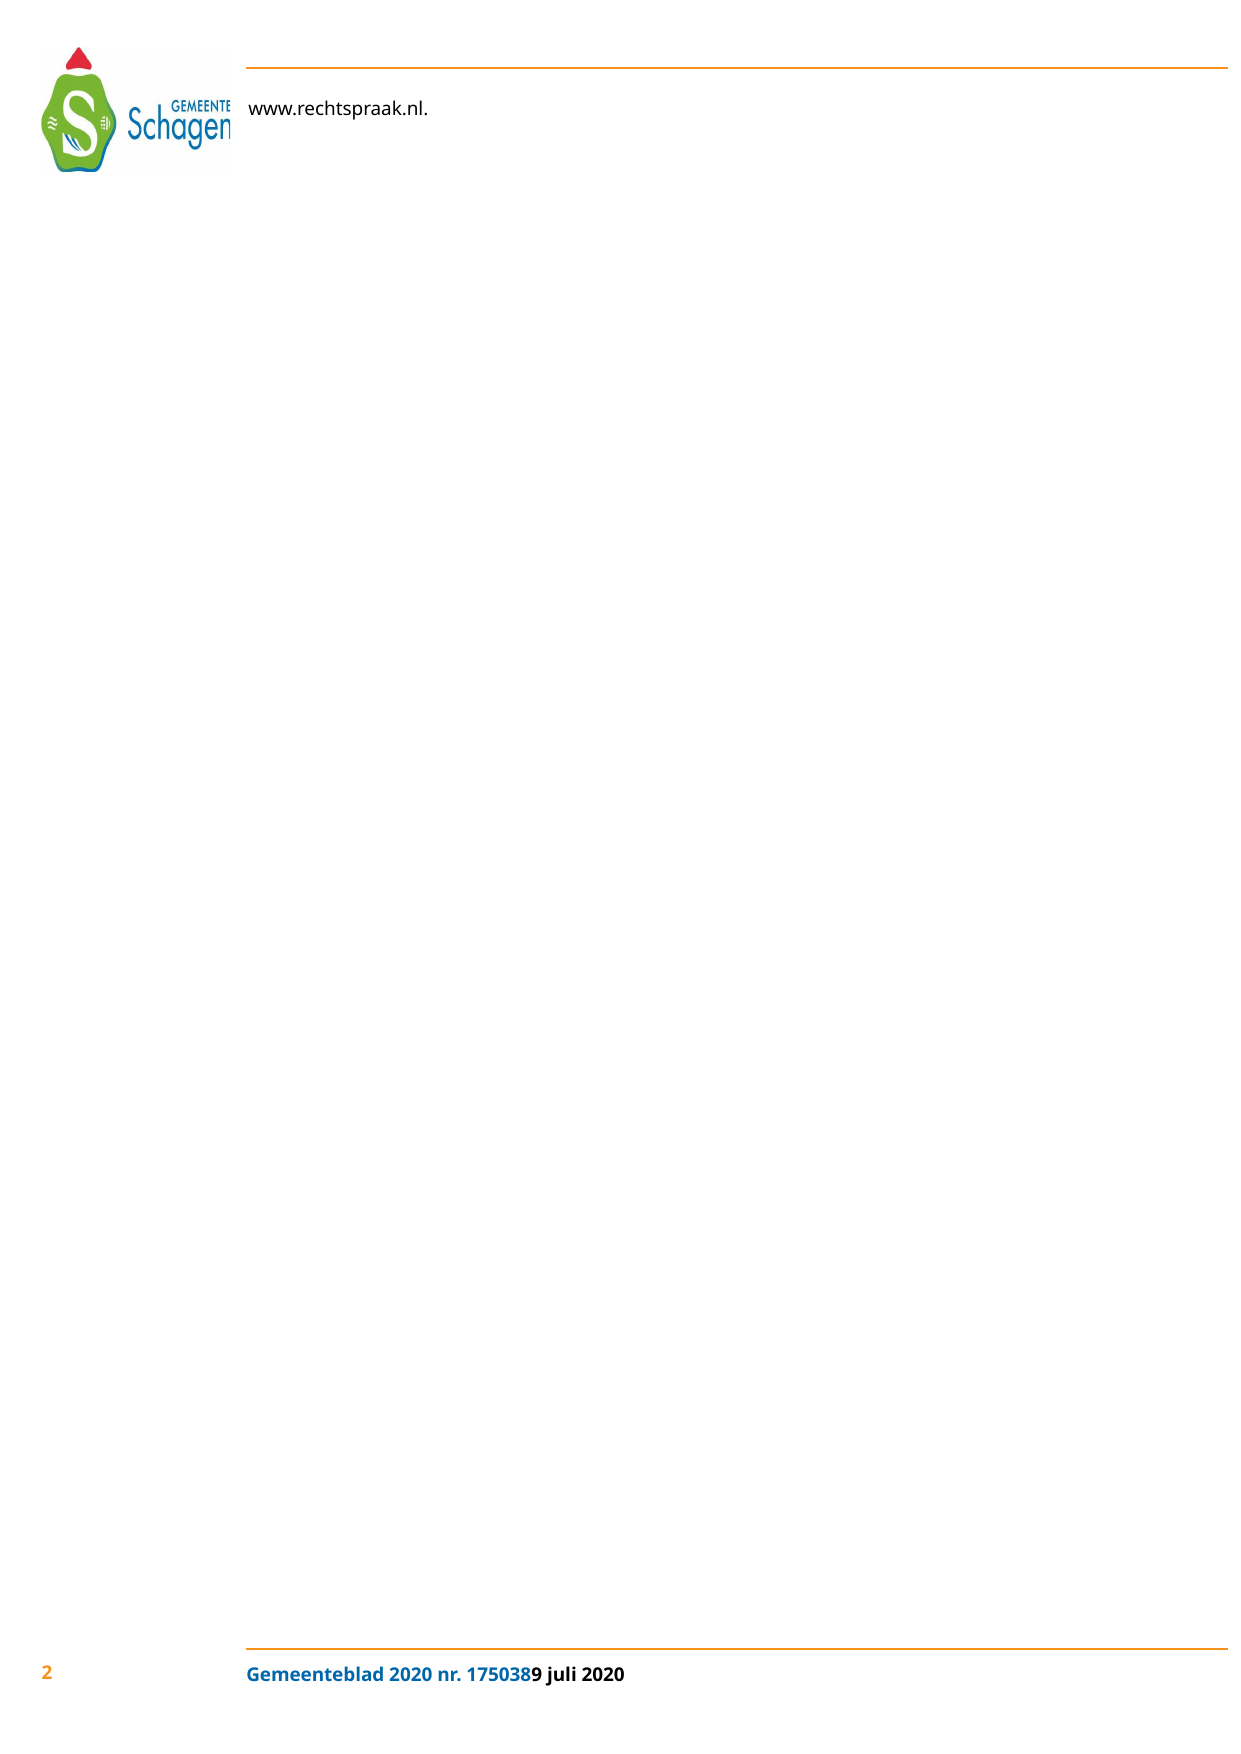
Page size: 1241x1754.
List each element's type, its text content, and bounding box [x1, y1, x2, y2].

text www.rechtspraak.nl. [248, 95, 1152, 121]
picture [41, 47, 231, 172]
